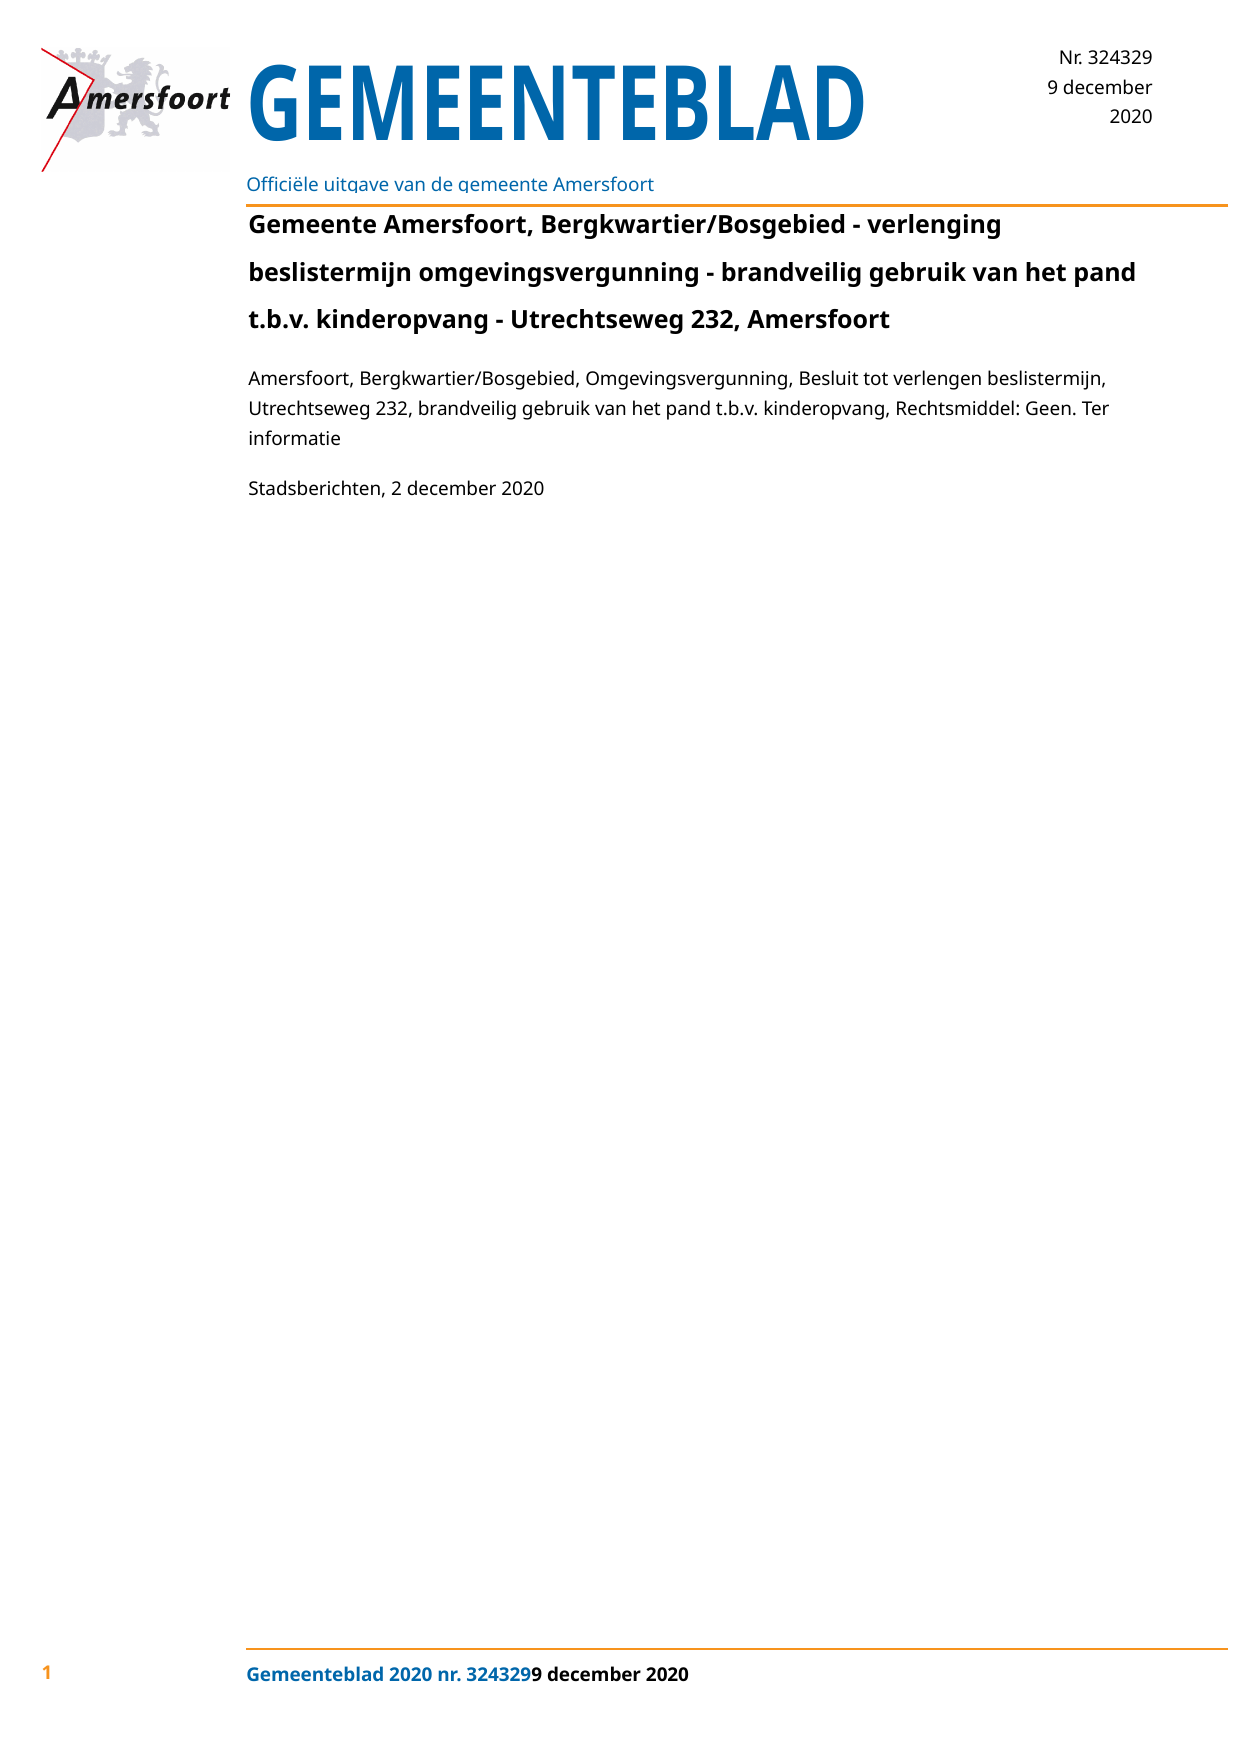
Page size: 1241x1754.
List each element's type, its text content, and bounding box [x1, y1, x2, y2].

picture [41, 47, 231, 172]
text Amersfoort, Bergkwartier/Bosgebied, Omgevingsvergunning, Besluit tot verlengen beslistermijn, Utrechtseweg 232, brandveilig gebruik van het pand t.b.v. kinderopvang, Rechtsmiddel: Geen. Ter informatie [248, 366, 1152, 450]
text Gemeente Amersfoort, Bergkwartier/Bosgebied - verlenging beslistermijn omgevingsvergunning - brandveilig gebruik van het pand t.b.v. kinderopvang - Utrechtseweg 232, Amersfoort [248, 207, 1152, 336]
text Stadsberichten, 2 december 2020 [248, 475, 1152, 501]
